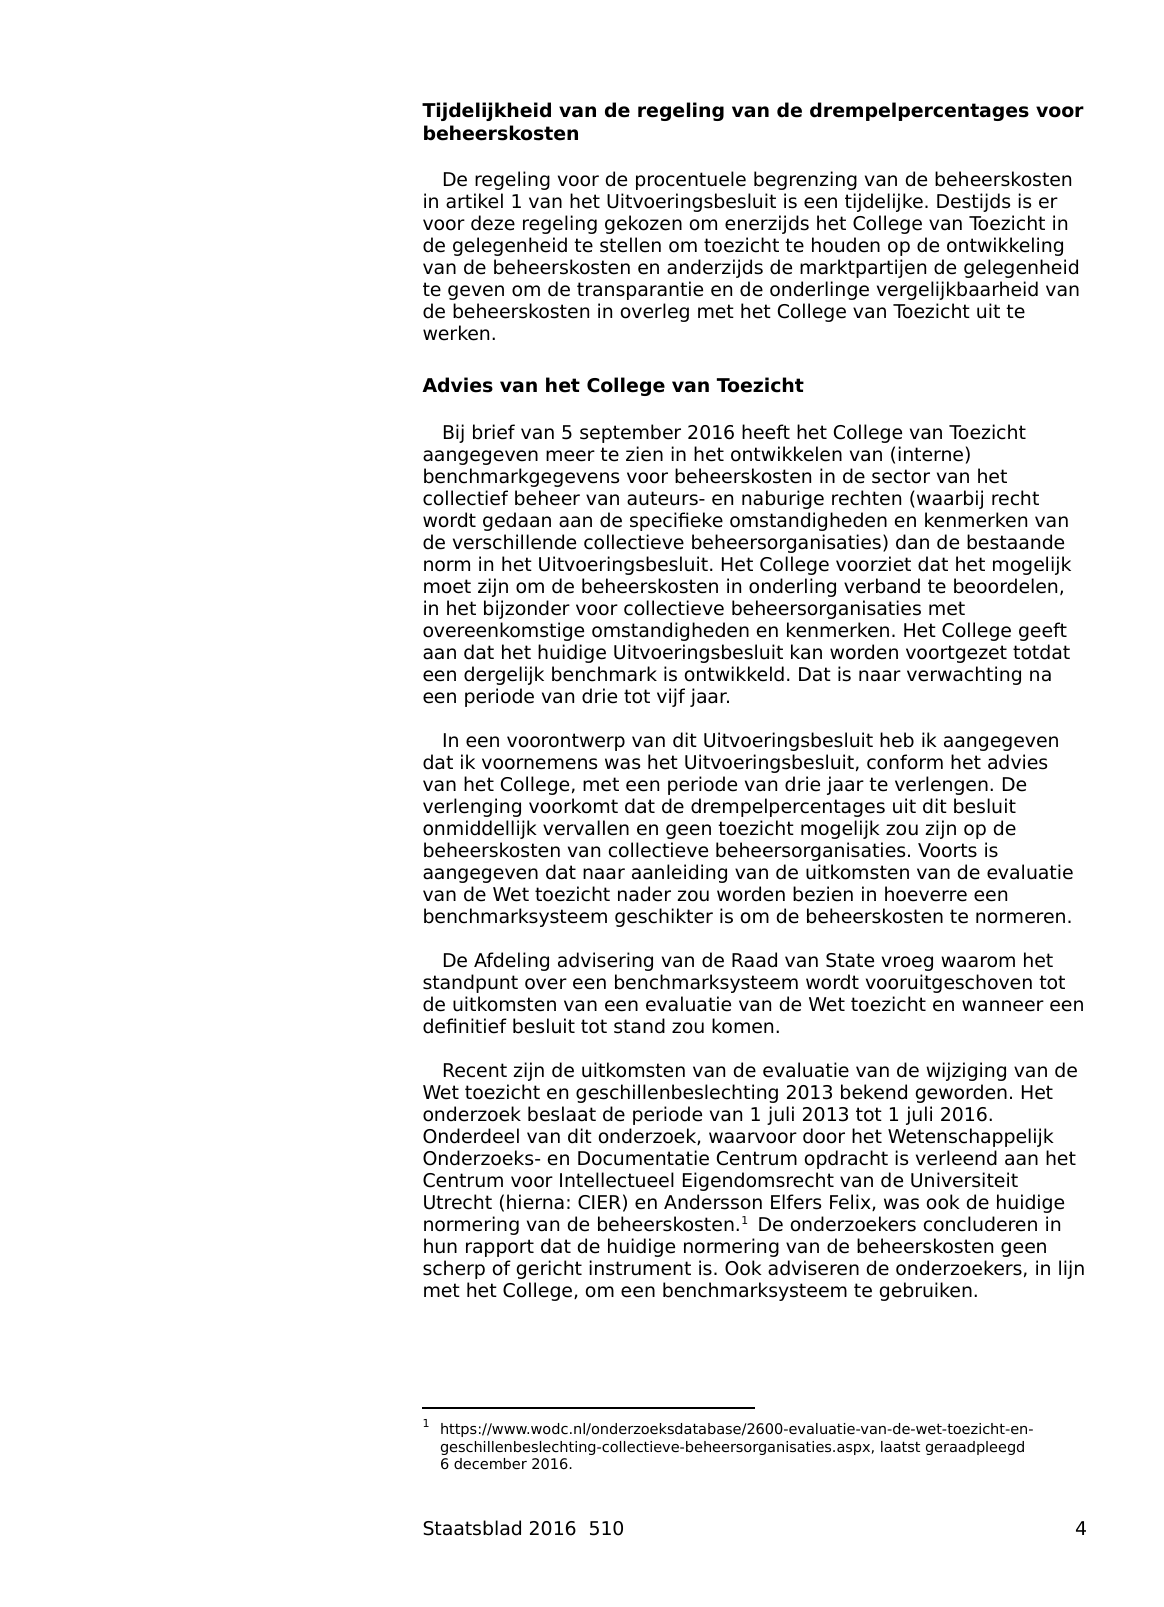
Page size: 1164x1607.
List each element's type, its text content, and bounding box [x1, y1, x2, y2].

subtitle Advies van het College van Toezicht [422, 375, 1087, 397]
text Recent zijn de uitkomsten van de evaluatie van de wijziging van de Wet toezicht en geschillenbeslechting 2013 bekend geworden. Het onderzoek beslaat de periode van 1 juli 2013 tot 1 juli 2016. Onderdeel van dit onderzoek, waarvoor door het Wetenschappelijk Onderzoeks- en Documentatie Centrum opdracht is verleend aan het Centrum voor Intellectueel Eigendomsrecht van de Universiteit Utrecht (hierna: CIER) en Andersson Elfers Felix, was ook de huidige normering van de beheerskosten. De onderzoekers concluderen in hun rapport dat de huidige normering van de beheerskosten geen scherp of gericht instrument is. Ook adviseren de onderzoekers, in lijn met het College, om een benchmarksysteem te gebruiken. [422, 1060, 1087, 1302]
subtitle Tijdelijkheid van de regeling van de drempelpercentages voor beheerskosten [422, 100, 1087, 144]
text De Afdeling advisering van de Raad van State vroeg waarom het standpunt over een benchmarksysteem wordt vooruitgeschoven tot de uitkomsten van een evaluatie van de Wet toezicht en wanneer een definitief besluit tot stand zou komen. [422, 950, 1087, 1038]
text Bij brief van 5 september 2016 heeft het College van Toezicht aangegeven meer te zien in het ontwikkelen van (interne) benchmarkgegevens voor beheerskosten in de sector van het collectief beheer van auteurs- en naburige rechten (waarbij recht wordt gedaan aan de specifieke omstandigheden en kenmerken van de verschillende collectieve beheersorganisaties) dan de bestaande norm in het Uitvoeringsbesluit. Het College voorziet dat het mogelijk moet zijn om de beheerskosten in onderling verband te beoordelen, in het bijzonder voor collectieve beheersorganisaties met overeenkomstige omstandigheden en kenmerken. Het College geeft aan dat het huidige Uitvoeringsbesluit kan worden voortgezet totdat een dergelijk benchmark is ontwikkeld. Dat is naar verwachting na een periode van drie tot vijf jaar. [422, 422, 1087, 708]
text https://www.wodc.nl/onderzoeksdatabase/2600-evaluatie-van-de-wet-toezicht-en-geschillenbeslechting-collectieve-beheersorganisaties.aspx, laatst geraadpleegd 6 december 2016. [422, 1417, 1087, 1473]
text De regeling voor de procentuele begrenzing van de beheerskosten in artikel 1 van het Uitvoeringsbesluit is een tijdelijke. Destijds is er voor deze regeling gekozen om enerzijds het College van Toezicht in de gelegenheid te stellen om toezicht te houden op de ontwikkeling van de beheerskosten en anderzijds de marktpartijen de gelegenheid te geven om de transparantie en de onderlinge vergelijkbaarheid van de beheerskosten in overleg met het College van Toezicht uit te werken. [422, 169, 1087, 345]
text In een voorontwerp van dit Uitvoeringsbesluit heb ik aangegeven dat ik voornemens was het Uitvoeringsbesluit, conform het advies van het College, met een periode van drie jaar te verlengen. De verlenging voorkomt dat de drempelpercentages uit dit besluit onmiddellijk vervallen en geen toezicht mogelijk zou zijn op de beheerskosten van collectieve beheersorganisaties. Voorts is aangegeven dat naar aanleiding van de uitkomsten van de evaluatie van de Wet toezicht nader zou worden bezien in hoeverre een benchmarksysteem geschikter is om de beheerskosten te normeren. [422, 730, 1087, 928]
